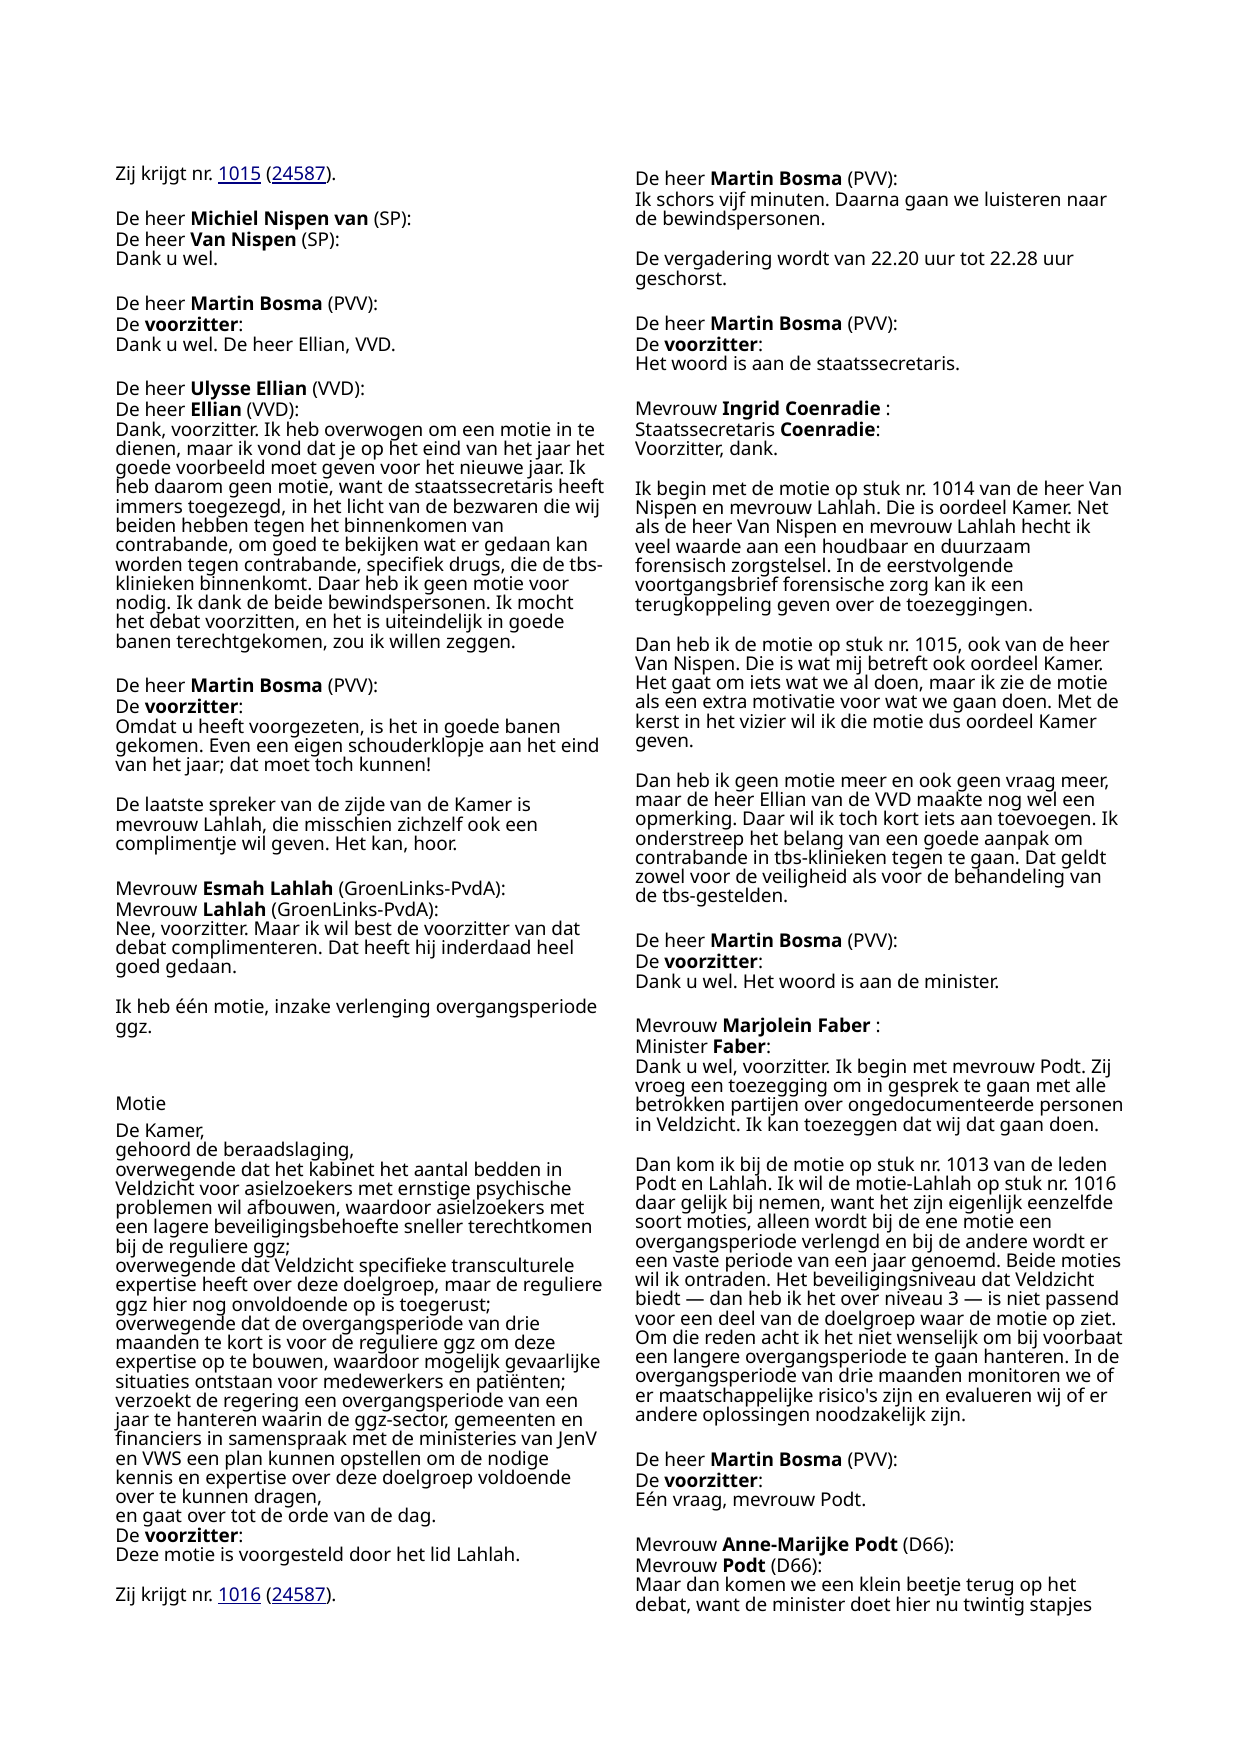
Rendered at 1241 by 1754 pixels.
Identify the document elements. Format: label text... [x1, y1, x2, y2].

text Staatssecretaris Coenradie: [635, 421, 1125, 440]
text Omdat u heeft voorgezeten, is het in goede banen gekomen. Even een eigen schouderklopje aan het eind van het jaar; dat moet toch kunnen! [115, 718, 605, 776]
text Mevrouw Lahlah (GroenLinks-PvdA): [115, 901, 605, 920]
text Ik heb één motie, inzake verlenging overgangsperiode ggz. [115, 998, 605, 1037]
text Mevrouw Marjolein Faber : [635, 1013, 1125, 1038]
text De laatste spreker van de zijde van de Kamer is mevrouw Lahlah, die misschien zichzelf ook een complimentje wil geven. Het kan, hoor. [115, 796, 605, 854]
text De vergadering wordt van 22.20 uur tot 22.28 uur geschorst. [635, 250, 1125, 289]
text Nee, voorzitter. Maar ik wil best de voorzitter van dat debat complimenteren. Dat heeft hij inderdaad heel goed gedaan. [115, 920, 605, 978]
text Mevrouw Esmah Lahlah (GroenLinks-PvdA): [115, 875, 605, 901]
text Motie [115, 1090, 605, 1116]
text gehoord de beraadslaging, [115, 1141, 605, 1161]
text De heer Martin Bosma (PVV): [635, 310, 1125, 336]
text Dan heb ik geen motie meer en ook geen vraag meer, maar de heer Ellian van de VVD maakte nog wel een opmerking. Daar wil ik toch kort iets aan toevoegen. Ik onderstreep het belang van een goede aanpak om contrabande in tbs-klinieken tegen te gaan. Dat geldt zowel voor de veiligheid als voor de behandeling van de tbs-gestelden. [635, 772, 1125, 907]
text De voorzitter: [635, 953, 1125, 973]
text verzoekt de regering een overgangsperiode van een jaar te hanteren waarin de ggz-sector, gemeenten en financiers in samenspraak met de ministeries van JenV en VWS een plan kunnen opstellen om de nodige kennis en expertise over deze doelgroep voldoende over te kunnen dragen, [115, 1392, 605, 1507]
text Voorzitter, dank. [635, 440, 1125, 459]
text De heer Martin Bosma (PVV): [635, 1446, 1125, 1472]
text De heer Martin Bosma (PVV): [635, 165, 1125, 191]
text De Kamer, [115, 1122, 605, 1141]
text Het woord is aan de staatssecretaris. [635, 355, 1125, 374]
text overwegende dat Veldzicht specifieke transculturele expertise heeft over deze doelgroep, maar de reguliere ggz hier nog onvoldoende op is toegerust; [115, 1257, 605, 1315]
text De heer Martin Bosma (PVV): [635, 928, 1125, 953]
text Dan heb ik de motie op stuk nr. 1015, ook van de heer Van Nispen. Die is wat mij betreft ook oordeel Kamer. Het gaat om iets wat we al doen, maar ik zie de motie als een extra motivatie voor wat we gaan doen. Met de kerst in het vizier wil ik die motie dus oordeel Kamer geven. [635, 636, 1125, 751]
text Ik begin met de motie op stuk nr. 1014 van de heer Van Nispen en mevrouw Lahlah. Die is oordeel Kamer. Net als de heer Van Nispen en mevrouw Lahlah hecht ik veel waarde aan een houdbaar en duurzaam forensisch zorgstelsel. In de eerstvolgende voortgangsbrief forensische zorg kan ik een terugkoppeling geven over de toezeggingen. [635, 480, 1125, 615]
text De voorzitter: [115, 316, 605, 336]
text Deze motie is voorgesteld door het lid Lahlah. [115, 1546, 605, 1565]
text Eén vraag, mevrouw Podt. [635, 1491, 1125, 1510]
text Dank u wel. [115, 250, 605, 270]
text De heer Martin Bosma (PVV): [115, 291, 605, 316]
text Dank, voorzitter. Ik heb overwogen om een motie in te dienen, maar ik vond dat je op het eind van het jaar het goede voorbeeld moet geven voor het nieuwe jaar. Ik heb daarom geen motie, want de staatssecretaris heeft immers toegezegd, in het licht van de bezwaren die wij beiden hebben tegen het binnenkomen van contrabande, om goed te bekijken wat er gedaan kan worden tegen contrabande, specifiek drugs, die de tbs-klinieken binnenkomt. Daar heb ik geen motie voor nodig. Ik dank de beide bewindspersonen. Ik mocht het debat voorzitten, en het is uiteindelijk in goede banen terechtgekomen, zou ik willen zeggen. [115, 421, 605, 652]
text De heer Ulysse Ellian (VVD): [115, 376, 605, 401]
text Ik schors vijf minuten. Daarna gaan we luisteren naar de bewindspersonen. [635, 191, 1125, 229]
text Zij krijgt nr. 1016 (24587). [115, 1586, 605, 1605]
text Minister Faber: [635, 1038, 1125, 1058]
text De voorzitter: [635, 336, 1125, 355]
text De voorzitter: [115, 1527, 605, 1546]
text De voorzitter: [635, 1472, 1125, 1491]
text De heer Michiel Nispen van (SP): [115, 205, 605, 231]
text De heer Martin Bosma (PVV): [115, 673, 605, 698]
text Mevrouw Ingrid Coenradie : [635, 395, 1125, 421]
text Maar dan komen we een klein beetje terug op het debat, want de minister doet hier nu twintig stapjes [635, 1576, 1125, 1615]
text De voorzitter: [115, 698, 605, 718]
text Dank u wel. De heer Ellian, VVD. [115, 336, 605, 355]
text De heer Van Nispen (SP): [115, 231, 605, 250]
text Dank u wel. Het woord is aan de minister. [635, 973, 1125, 992]
text Dank u wel, voorzitter. Ik begin met mevrouw Podt. Zij vroeg een toezegging om in gesprek te gaan met alle betrokken partijen over ongedocumenteerde personen in Veldzicht. Ik kan toezeggen dat wij dat gaan doen. [635, 1058, 1125, 1135]
text overwegende dat de overgangsperiode van drie maanden te kort is voor de reguliere ggz om deze expertise op te bouwen, waardoor mogelijk gevaarlijke situaties ontstaan voor medewerkers en patiënten; [115, 1315, 605, 1392]
text overwegende dat het kabinet het aantal bedden in Veldzicht voor asielzoekers met ernstige psychische problemen wil afbouwen, waardoor asielzoekers met een lagere beveiligingsbehoefte sneller terechtkomen bij de reguliere ggz; [115, 1161, 605, 1257]
text en gaat over tot de orde van de dag. [115, 1507, 605, 1527]
text Mevrouw Podt (D66): [635, 1557, 1125, 1576]
text Mevrouw Anne-Marijke Podt (D66): [635, 1531, 1125, 1557]
text De heer Ellian (VVD): [115, 401, 605, 421]
text Dan kom ik bij de motie op stuk nr. 1013 van de leden Podt en Lahlah. Ik wil de motie-Lahlah op stuk nr. 1016 daar gelijk bij nemen, want het zijn eigenlijk eenzelfde soort moties, alleen wordt bij de ene motie een overgangsperiode verlengd en bij de andere wordt er een vaste periode van een jaar genoemd. Beide moties wil ik ontraden. Het beveiligingsniveau dat Veldzicht biedt — dan heb ik het over niveau 3 — is niet passend voor een deel van de doelgroep waar de motie op ziet. Om die reden acht ik het niet wenselijk om bij voorbaat een langere overgangsperiode te gaan hanteren. In de overgangsperiode van drie maanden monitoren we of er maatschappelijke risico's zijn en evalueren wij of er andere oplossingen noodzakelijk zijn. [635, 1156, 1125, 1425]
text Zij krijgt nr. 1015 (24587). [115, 165, 605, 184]
